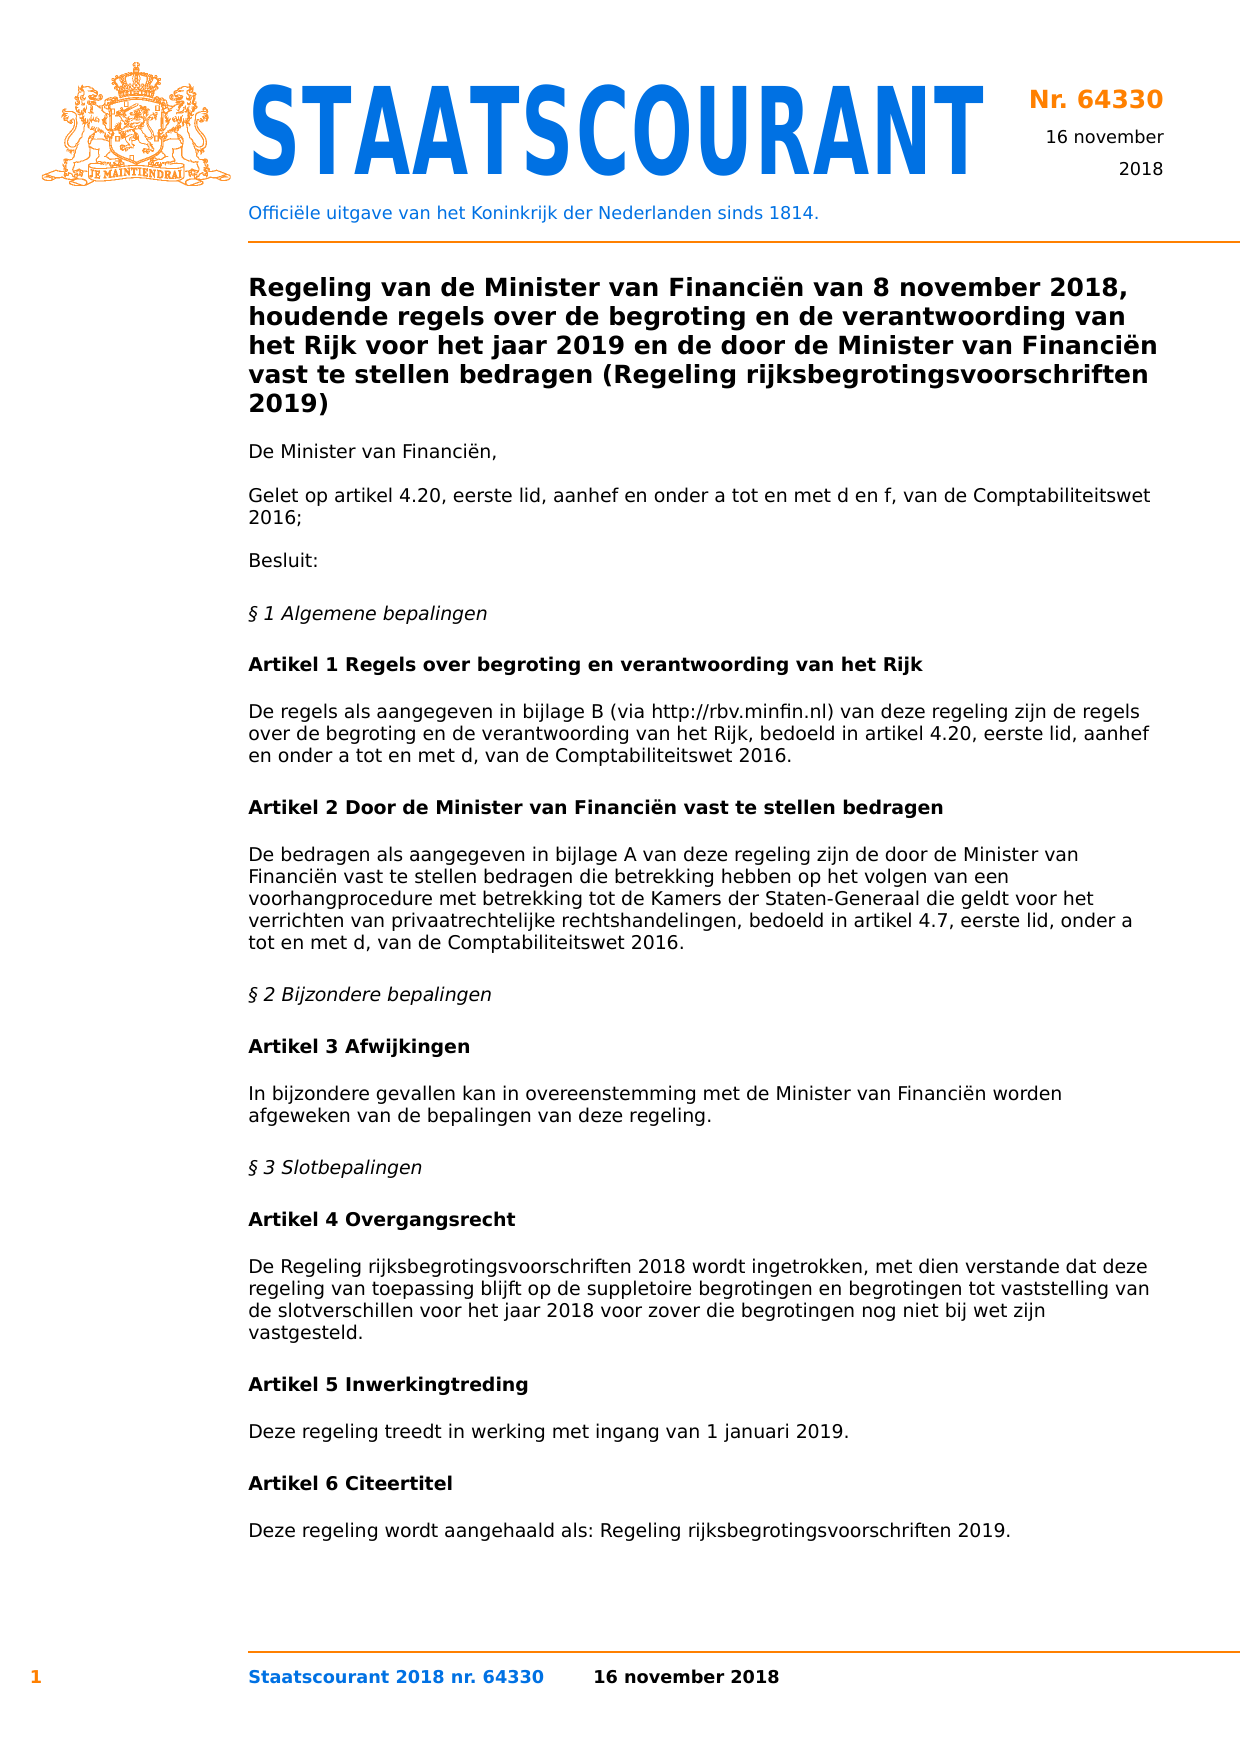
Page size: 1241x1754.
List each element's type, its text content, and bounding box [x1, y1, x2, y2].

text De bedragen als aangegeven in bijlage A van deze regeling zijn de door de Minister van Financiën vast te stellen bedragen die betrekking hebben op het volgen van een voorhangprocedure met betrekking tot de Kamers der Staten-Generaal die geldt voor het verrichten van privaatrechtelijke rechtshandelingen, bedoeld in artikel 4.7, eerste lid, onder a tot en met d, van de Comptabiliteitswet 2016. [248, 844, 1163, 954]
text Deze regeling wordt aangehaald als: Regeling rijksbegrotingsvoorschriften 2019. [248, 1520, 1163, 1542]
table_cell 2018 [998, 153, 1240, 203]
text De Regeling rijksbegrotingsvoorschriften 2018 wordt ingetrokken, met dien verstande dat deze regeling van toepassing blijft op de suppletoire begrotingen en begrotingen tot vaststelling van de slotverschillen voor het jaar 2018 voor zover die begrotingen nog niet bij wet zijn vastgesteld. [248, 1256, 1163, 1344]
subtitle Artikel 3 Afwijkingen [248, 1036, 1163, 1058]
subtitle Artikel 6 Citeertitel [248, 1473, 1163, 1495]
table_cell Officiële uitgave van het Koninkrijk der Nederlanden sinds 1814. [248, 203, 1240, 241]
table_header STAATSCOURANT [248, 62, 998, 203]
subtitle Artikel 4 Overgangsrecht [248, 1209, 1163, 1231]
subtitle Artikel 1 Regels over begroting en verantwoording van het Rijk [248, 654, 1163, 676]
text Gelet op artikel 4.20, eerste lid, aanhef en onder a tot en met d en f, van de Comptabiliteitswet 2016; [248, 484, 1163, 528]
subtitle § 2 Bijzondere bepalingen [248, 984, 1163, 1006]
subtitle § 1 Algemene bepalingen [248, 602, 1163, 624]
subtitle § 3 Slotbepalingen [248, 1157, 1163, 1179]
picture [41, 62, 231, 186]
text De Minister van Financiën, [248, 441, 1163, 463]
subtitle Regeling van de Minister van Financiën van 8 november 2018, houdende regels over de begroting en de verantwoording van het Rijk voor het jaar 2019 en de door de Minister van Financiën vast te stellen bedragen (Regeling rijksbegrotingsvoorschriften 2019) [248, 273, 1163, 419]
text Besluit: [248, 550, 1163, 572]
text In bijzondere gevallen kan in overeenstemming met de Minister van Financiën worden afgeweken van de bepalingen van deze regeling. [248, 1083, 1163, 1127]
table_cell 16 november [998, 121, 1240, 153]
subtitle Artikel 5 Inwerkingtreding [248, 1374, 1163, 1396]
text De regels als aangegeven in bijlage B (via http://rbv.minfin.nl) van deze regeling zijn de regels over de begroting en de verantwoording van het Rijk, bedoeld in artikel 4.20, eerste lid, aanhef en onder a tot en met d, van de Comptabiliteitswet 2016. [248, 701, 1163, 767]
text Deze regeling treedt in werking met ingang van 1 januari 2019. [248, 1421, 1163, 1443]
table_header Nr. 64330 [998, 62, 1240, 121]
subtitle Artikel 2 Door de Minister van Financiën vast te stellen bedragen [248, 797, 1163, 819]
table_header [25, 62, 248, 241]
